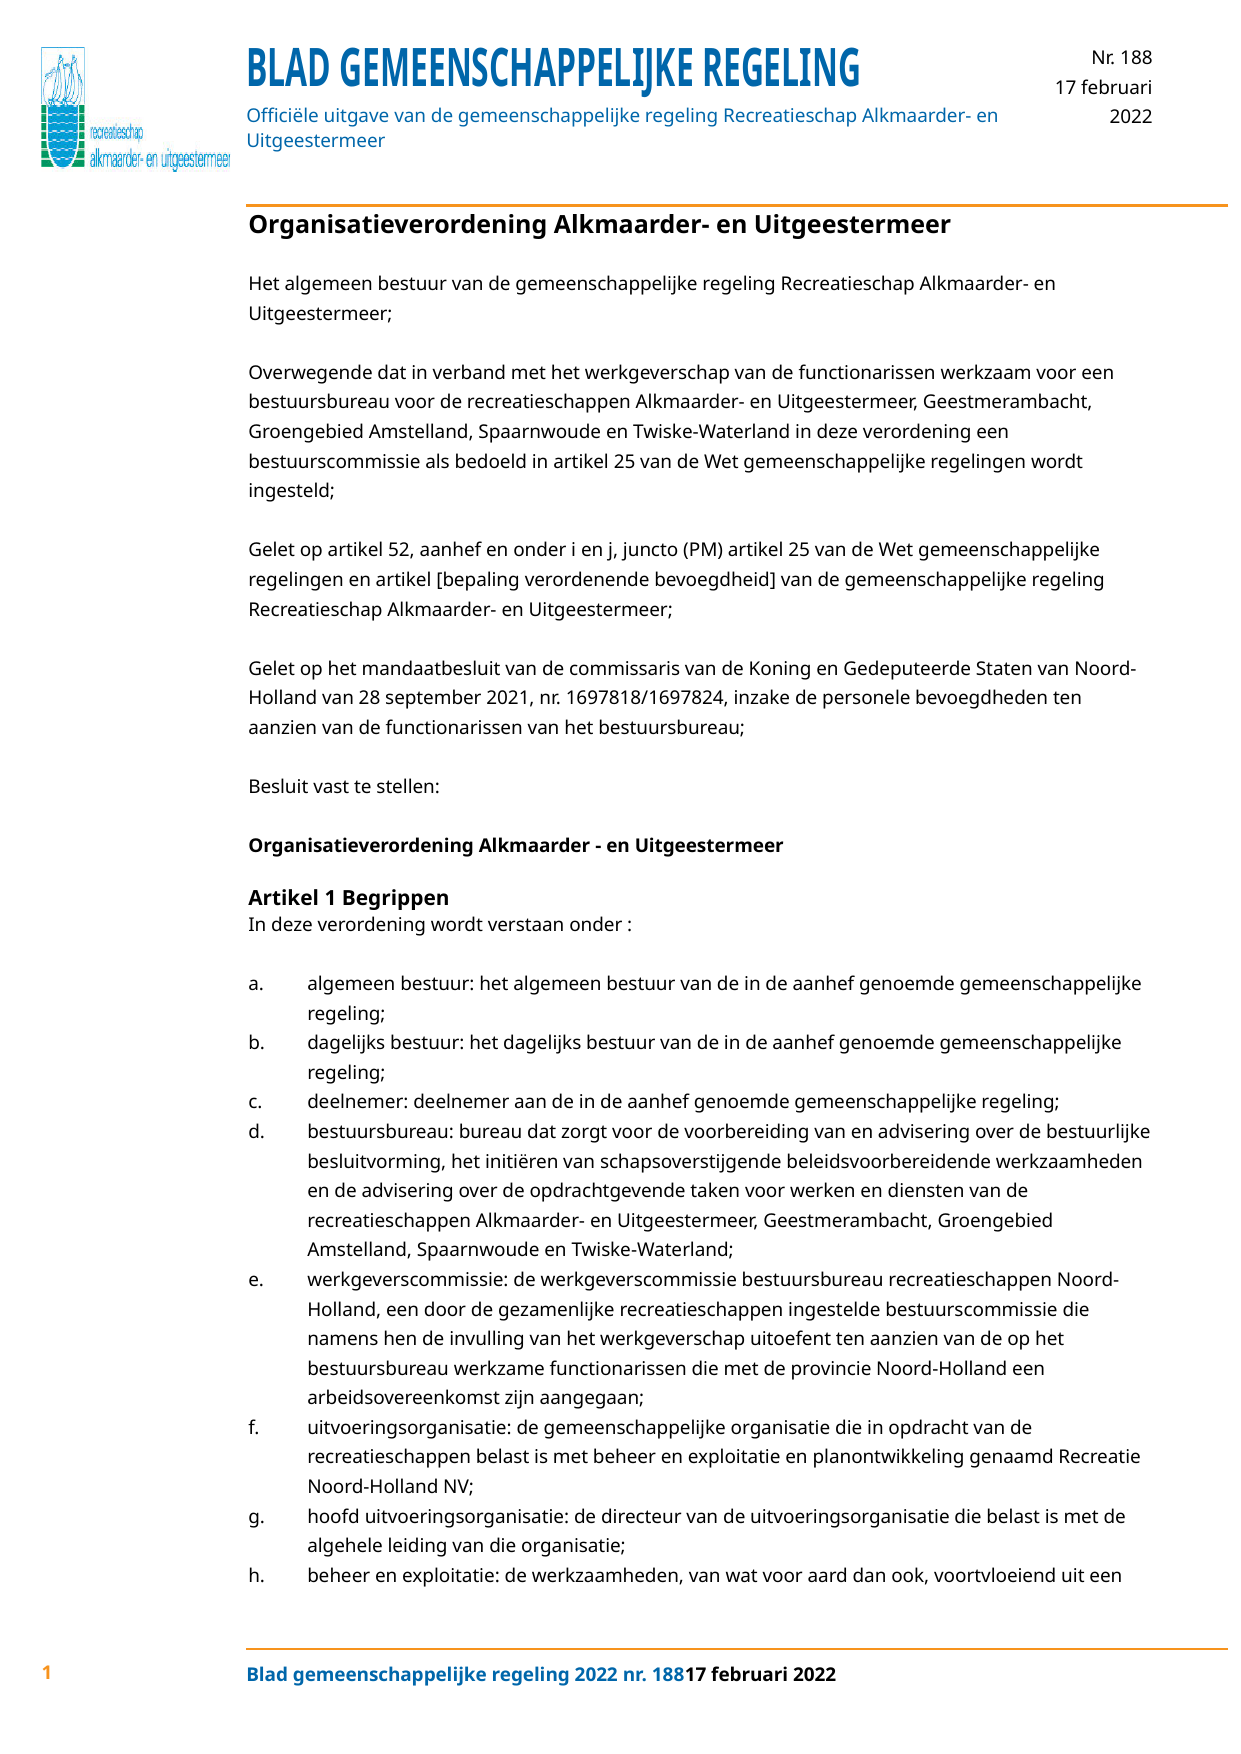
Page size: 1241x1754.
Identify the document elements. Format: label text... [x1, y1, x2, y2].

text Organisatieverordening Alkmaarder - en Uitgeestermeer [248, 832, 1152, 858]
text Het algemeen bestuur van de gemeenschappelijke regeling Recreatieschap Alkmaarder- en Uitgeestermeer; [248, 270, 1152, 326]
list deelnemer: deelnemer aan de in de aanhef genoemde gemeenschappelijke regeling; [248, 1089, 1152, 1114]
list bestuursbureau: bureau dat zorgt voor de voorbereiding van en advisering over de bestuurlijke besluitvorming, het initiëren van schapsoverstijgende beleidsvoorbereidende werkzaamheden en de advisering over de opdrachtgevende taken voor werken en diensten van de recreatieschappen Alkmaarder- en Uitgeestermeer, Geestmerambacht, Groengebied Amstelland, Spaarnwoude en Twiske-Waterland; [248, 1118, 1152, 1262]
text Besluit vast te stellen: [248, 773, 1152, 799]
list beheer en exploitatie: de werkzaamheden, van wat voor aard dan ook, voortvloeiend uit een [248, 1562, 1152, 1588]
list dagelijks bestuur: het dagelijks bestuur van de in de aanhef genoemde gemeenschappelijke regeling; [248, 1029, 1152, 1085]
list werkgeverscommissie: de werkgeverscommissie bestuursbureau recreatieschappen Noord-Holland, een door de gezamenlijke recreatieschappen ingestelde bestuurscommissie die namens hen de invulling van het werkgeverschap uitoefent ten aanzien van de op het bestuursbureau werkzame functionarissen die met de provincie Noord-Holland een arbeidsovereenkomst zijn aangegaan; [248, 1266, 1152, 1410]
text Overwegende dat in verband met het werkgeverschap van de functionarissen werkzaam voor een bestuursbureau voor de recreatieschappen Alkmaarder- en Uitgeestermeer, Geestmerambacht, Groengebied Amstelland, Spaarnwoude en Twiske-Waterland in deze verordening een bestuurscommissie als bedoeld in artikel 25 van de Wet gemeenschappelijke regelingen wordt ingesteld; [248, 359, 1152, 503]
text In deze verordening wordt verstaan onder : [248, 911, 1152, 937]
text Artikel 1 Begrippen [248, 883, 1152, 911]
text Gelet op het mandaatbesluit van de commissaris van de Koning en Gedeputeerde Staten van Noord-Holland van 28 september 2021, nr. 1697818/1697824, inzake de personele bevoegdheden ten aanzien van de functionarissen van het bestuursbureau; [248, 655, 1152, 740]
list hoofd uitvoeringsorganisatie: de directeur van de uitvoeringsorganisatie die belast is met de algehele leiding van die organisatie; [248, 1503, 1152, 1558]
picture [41, 47, 231, 172]
text Organisatieverordening Alkmaarder- en Uitgeestermeer [248, 207, 1152, 241]
list algemeen bestuur: het algemeen bestuur van de in de aanhef genoemde gemeenschappelijke regeling; [248, 970, 1152, 1026]
text Gelet op artikel 52, aanhef en onder i en j, juncto (PM) artikel 25 van de Wet gemeenschappelijke regelingen en artikel [bepaling verordenende bevoegdheid] van de gemeenschappelijke regeling Recreatieschap Alkmaarder- en Uitgeestermeer; [248, 537, 1152, 621]
list uitvoeringsorganisatie: de gemeenschappelijke organisatie die in opdracht van de recreatieschappen belast is met beheer en exploitatie en planontwikkeling genaamd Recreatie Noord-Holland NV; [248, 1414, 1152, 1499]
